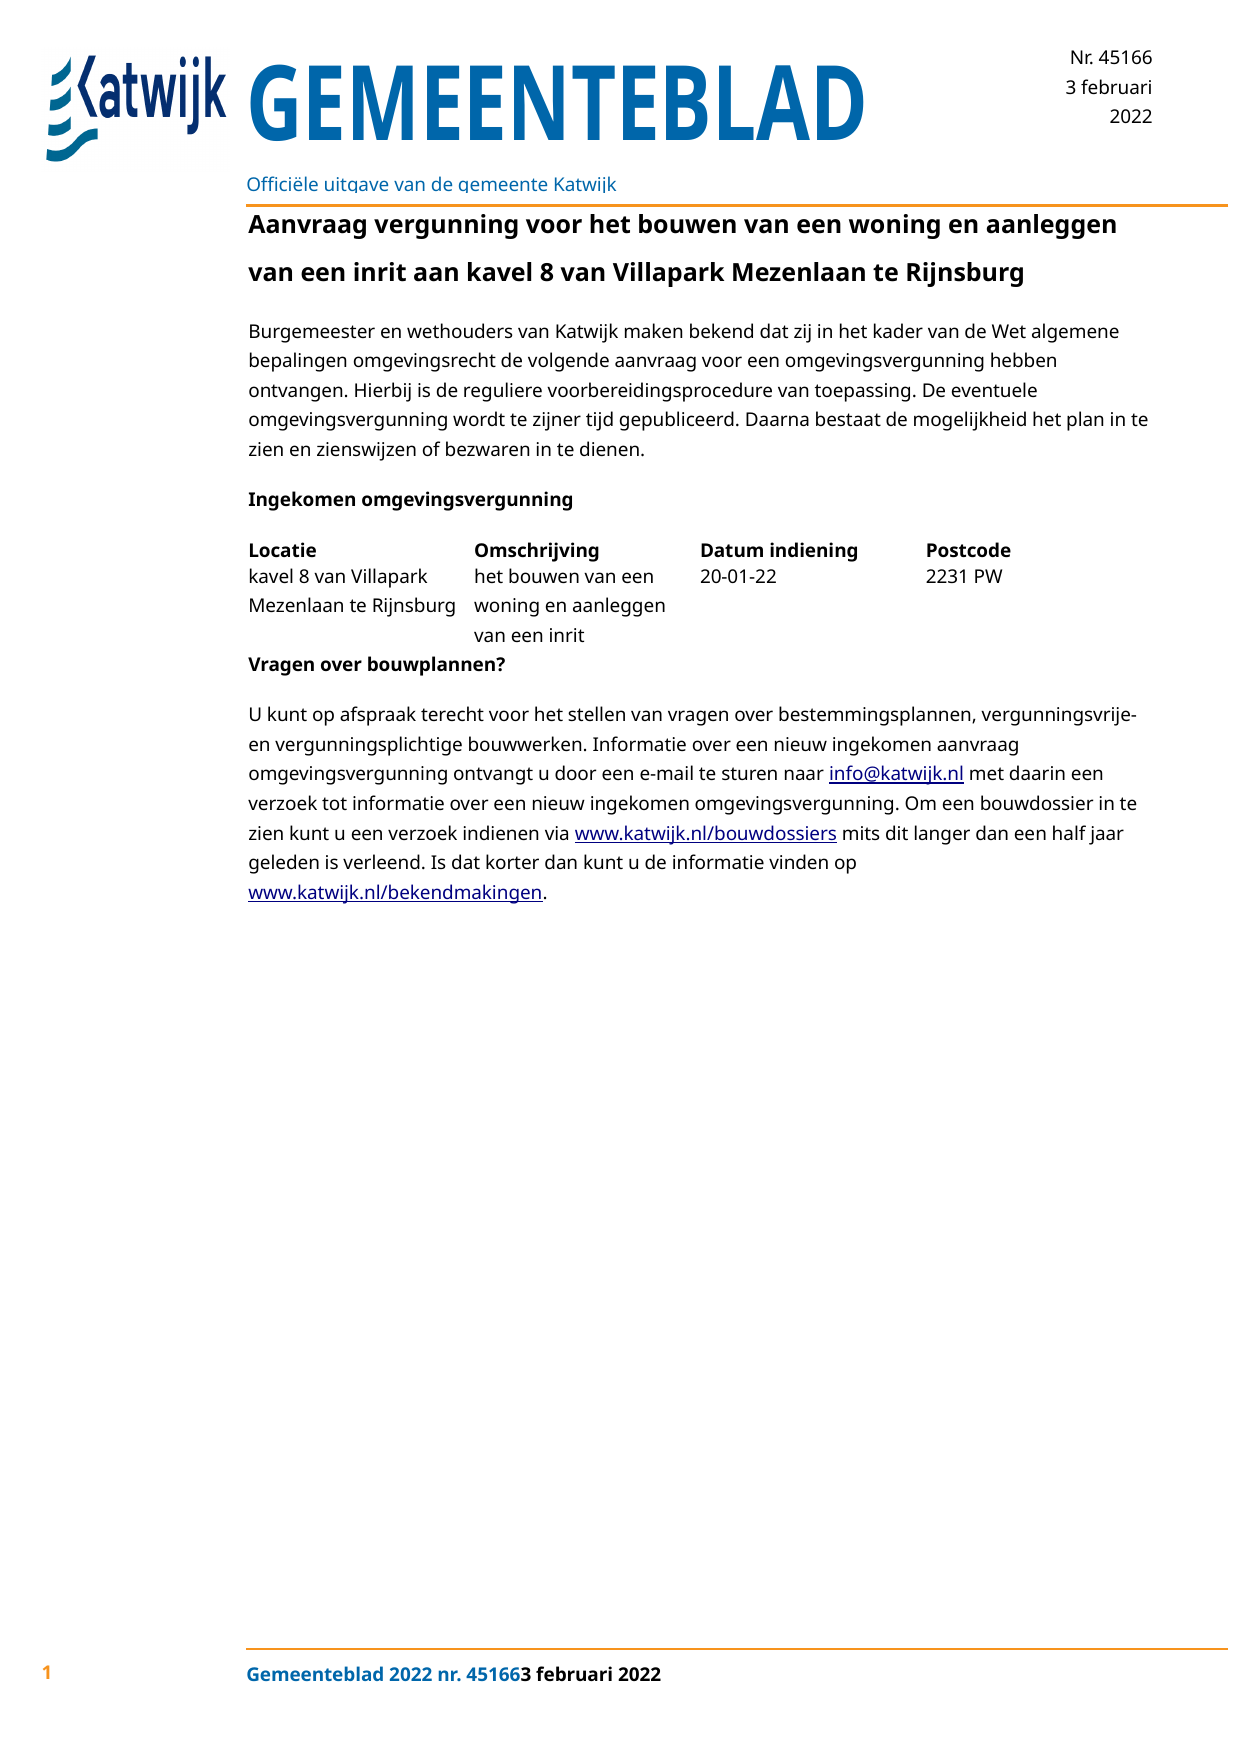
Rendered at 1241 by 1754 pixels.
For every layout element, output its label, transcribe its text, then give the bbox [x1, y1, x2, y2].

table_cell kavel 8 van Villapark Mezenlaan te Rijnsburg [248, 563, 474, 648]
text Ingekomen omgevingsvergunning [248, 487, 1152, 512]
table_cell 20-01-22 [700, 563, 926, 648]
text Burgemeester en wethouders van Katwijk maken bekend dat zij in het kader van de Wet algemene bepalingen omgevingsrecht de volgende aanvraag voor een omgevingsvergunning hebben ontvangen. Hierbij is de reguliere voorbereidingsprocedure van toepassing. De eventuele omgevingsvergunning wordt te zijner tijd gepubliceerd. Daarna bestaat de mogelijkheid het plan in te zien en zienswijzen of bezwaren in te dienen. [248, 318, 1152, 462]
table_header Locatie [248, 537, 474, 563]
text Vragen over bouwplannen? [248, 651, 1152, 677]
table_header Postcode [926, 537, 1152, 563]
picture [41, 47, 231, 172]
text Aanvraag vergunning voor het bouwen van een woning en aanleggen van een inrit aan kavel 8 van Villapark Mezenlaan te Rijnsburg [248, 207, 1152, 288]
text U kunt op afspraak terecht voor het stellen van vragen over bestemmingsplannen, vergunningsvrije- en vergunningsplichtige bouwwerken. Informatie over een nieuw ingekomen aanvraag omgevingsvergunning ontvangt u door een e-mail te sturen naar info@katwijk.nl met daarin een verzoek tot informatie over een nieuw ingekomen omgevingsvergunning. Om een bouwdossier in te zien kunt u een verzoek indienen via www.katwijk.nl/bouwdossiers mits dit langer dan een half jaar geleden is verleend. Is dat korter dan kunt u de informatie vinden op www.katwijk.nl/bekendmakingen. [248, 701, 1152, 905]
table_header Datum indiening [700, 537, 926, 563]
table_header Omschrijving [474, 537, 700, 563]
table_cell het bouwen van een woning en aanleggen van een inrit [474, 563, 700, 648]
table_cell 2231 PW [926, 563, 1152, 648]
